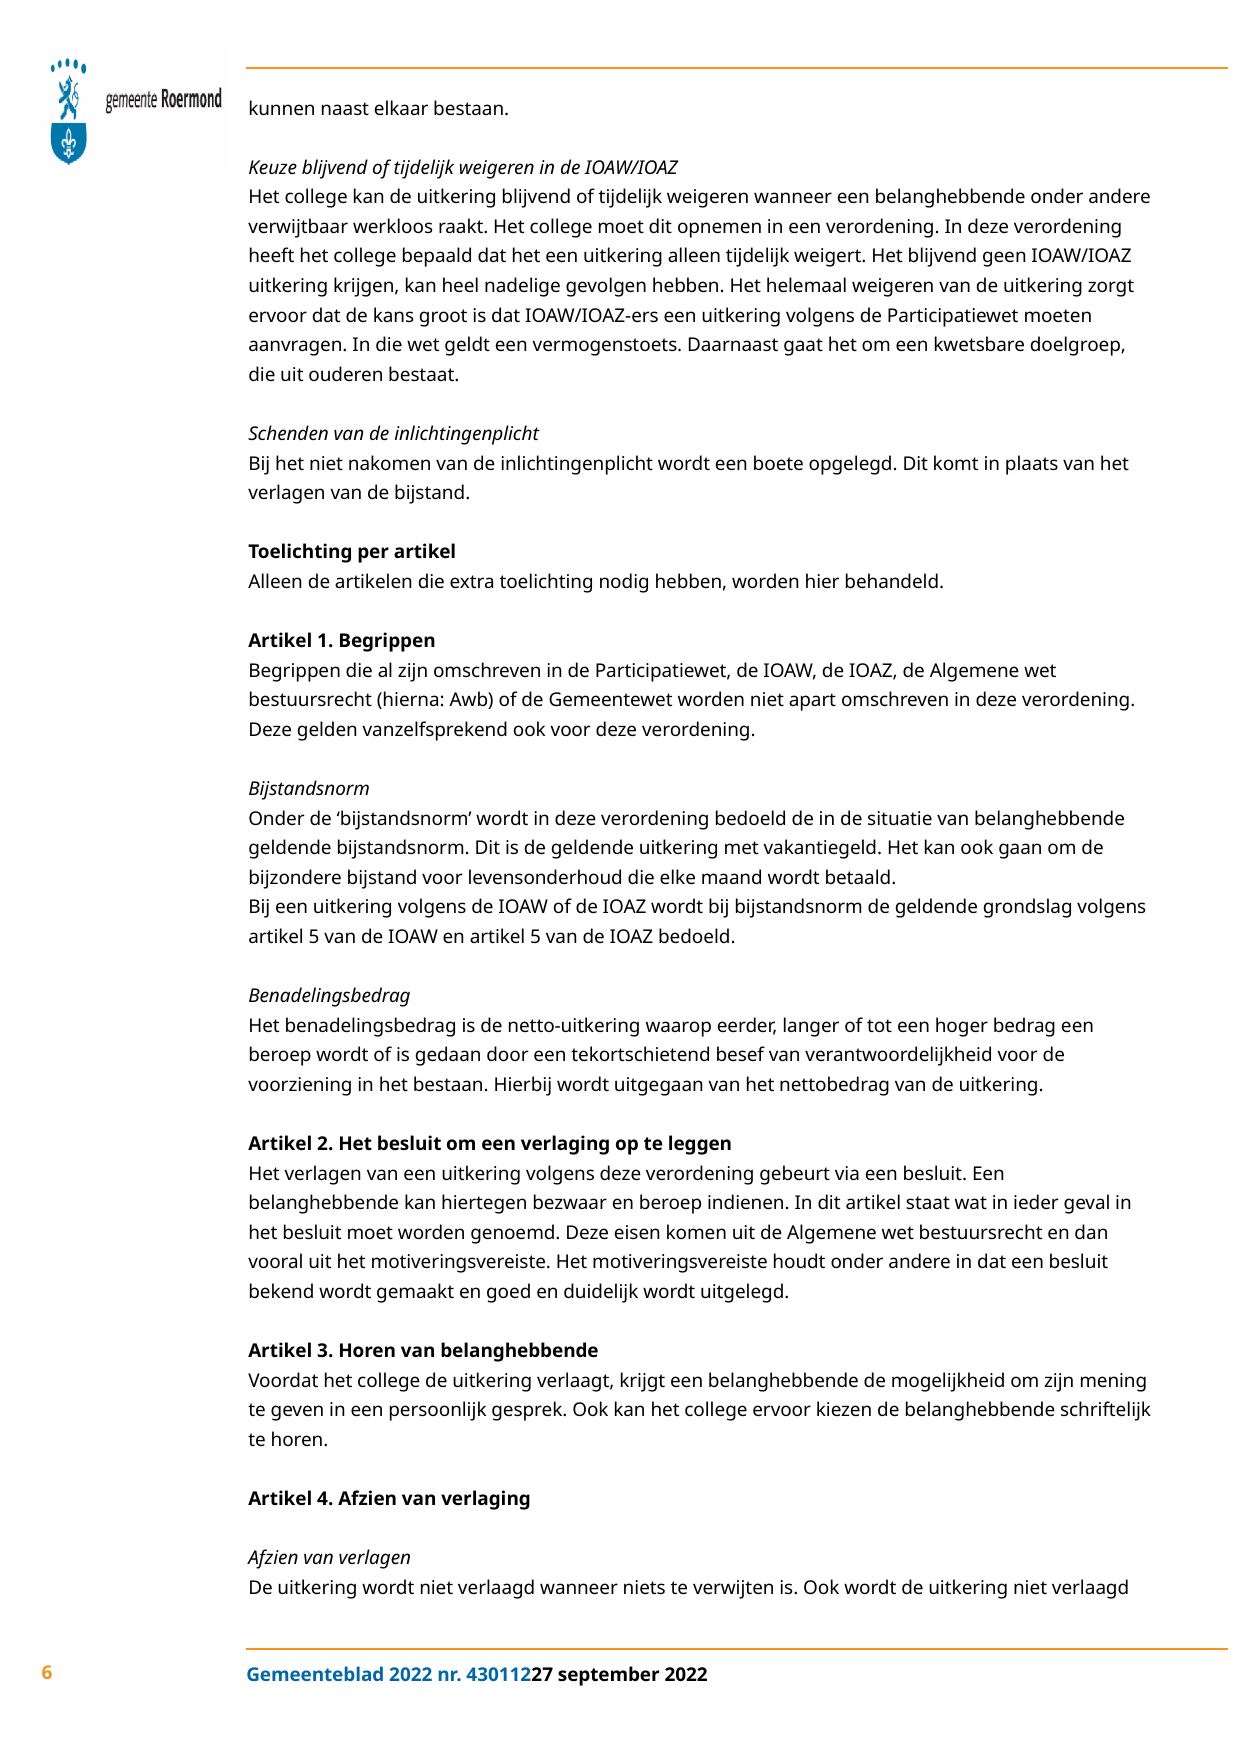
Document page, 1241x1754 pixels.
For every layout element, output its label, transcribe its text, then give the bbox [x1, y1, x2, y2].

text Benadelingsbedrag [248, 982, 1152, 1008]
text Afzien van verlagen [248, 1544, 1152, 1570]
text Bijstandsnorm [248, 775, 1152, 801]
text Artikel 3. Horen van belanghebbende [248, 1337, 1152, 1363]
text Alleen de artikelen die extra toelichting nodig hebben, worden hier behandeld. [248, 568, 1152, 594]
text Het college kan de uitkering blijvend of tijdelijk weigeren wanneer een belanghebbende onder andere verwijtbaar werkloos raakt. Het college moet dit opnemen in een verordening. In deze verordening heeft het college bepaald dat het een uitkering alleen tijdelijk weigert. Het blijvend geen IOAW/IOAZ uitkering krijgen, kan heel nadelige gevolgen hebben. Het helemaal weigeren van de uitkering zorgt ervoor dat de kans groot is dat IOAW/IOAZ-ers een uitkering volgens de Participatiewet moeten aanvragen. In die wet geldt een vermogenstoets. Daarnaast gaat het om een kwetsbare doelgroep, die uit ouderen bestaat. [248, 183, 1152, 387]
text Artikel 2. Het besluit om een verlaging op te leggen [248, 1130, 1152, 1156]
text De uitkering wordt niet verlaagd wanneer niets te verwijten is. Ook wordt de uitkering niet verlaagd [248, 1574, 1152, 1600]
text Artikel 1. Begrippen [248, 627, 1152, 653]
text Het benadelingsbedrag is de netto-uitkering waarop eerder, langer of tot een hoger bedrag een beroep wordt of is gedaan door een tekortschietend besef van verantwoordelijkheid voor de voorziening in het bestaan. Hierbij wordt uitgegaan van het nettobedrag van de uitkering. [248, 1012, 1152, 1097]
text Voordat het college de uitkering verlaagt, krijgt een belanghebbende de mogelijkheid om zijn mening te geven in een persoonlijk gesprek. Ook kan het college ervoor kiezen de belanghebbende schriftelijk te horen. [248, 1367, 1152, 1452]
text Onder de ‘bijstandsnorm’ wordt in deze verordening bedoeld de in de situatie van belanghebbende geldende bijstandsnorm. Dit is de geldende uitkering met vakantiegeld. Het kan ook gaan om de bijzondere bijstand voor levensonderhoud die elke maand wordt betaald. [248, 805, 1152, 890]
text Artikel 4. Afzien van verlaging [248, 1485, 1152, 1511]
text Het verlagen van een uitkering volgens deze verordening gebeurt via een besluit. Een belanghebbende kan hiertegen bezwaar en beroep indienen. In dit artikel staat wat in ieder geval in het besluit moet worden genoemd. Deze eisen komen uit de Algemene wet bestuursrecht en dan vooral uit het motiveringsvereiste. Het motiveringsvereiste houdt onder andere in dat een besluit bekend wordt gemaakt en goed en duidelijk wordt uitgelegd. [248, 1160, 1152, 1304]
text Bij het niet nakomen van de inlichtingenplicht wordt een boete opgelegd. Dit komt in plaats van het verlagen van de bijstand. [248, 450, 1152, 505]
picture [41, 47, 231, 172]
text Bij een uitkering volgens de IOAW of de IOAZ wordt bij bijstandsnorm de geldende grondslag volgens artikel 5 van de IOAW en artikel 5 van de IOAZ bedoeld. [248, 893, 1152, 949]
text Toelichting per artikel [248, 538, 1152, 564]
text kunnen naast elkaar bestaan. [248, 95, 1152, 121]
text Keuze blijvend of tijdelijk weigeren in de IOAW/IOAZ [248, 154, 1152, 180]
text Begrippen die al zijn omschreven in de Participatiewet, de IOAW, de IOAZ, de Algemene wet bestuursrecht (hierna: Awb) of de Gemeentewet worden niet apart omschreven in deze verordening. Deze gelden vanzelfsprekend ook voor deze verordening. [248, 657, 1152, 742]
text Schenden van de inlichtingenplicht [248, 420, 1152, 446]
